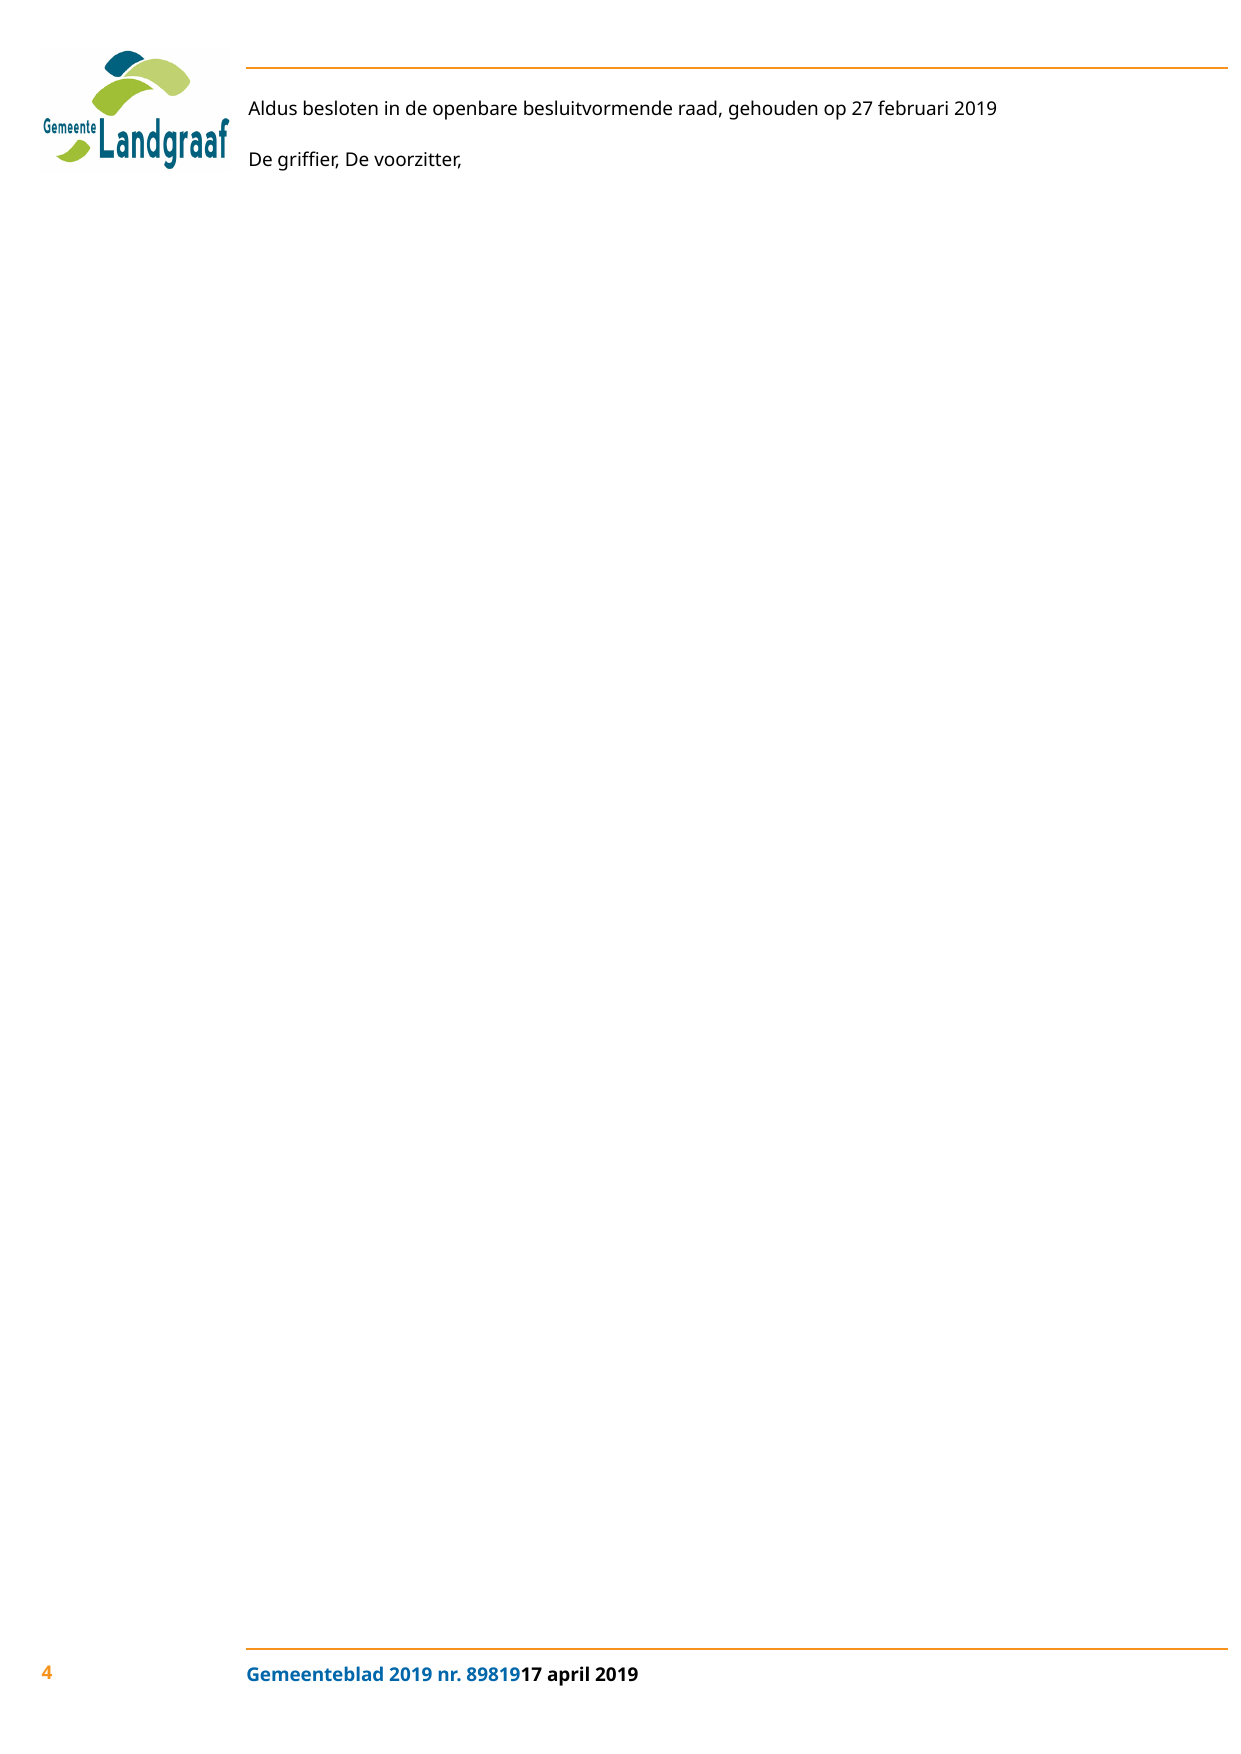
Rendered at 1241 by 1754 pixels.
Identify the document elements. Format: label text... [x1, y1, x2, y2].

text Aldus besloten in de openbare besluitvormende raad, gehouden op 27 februari 2019 [248, 95, 1152, 121]
text De griffier, De voorzitter, [248, 146, 1152, 172]
picture [41, 47, 231, 172]
